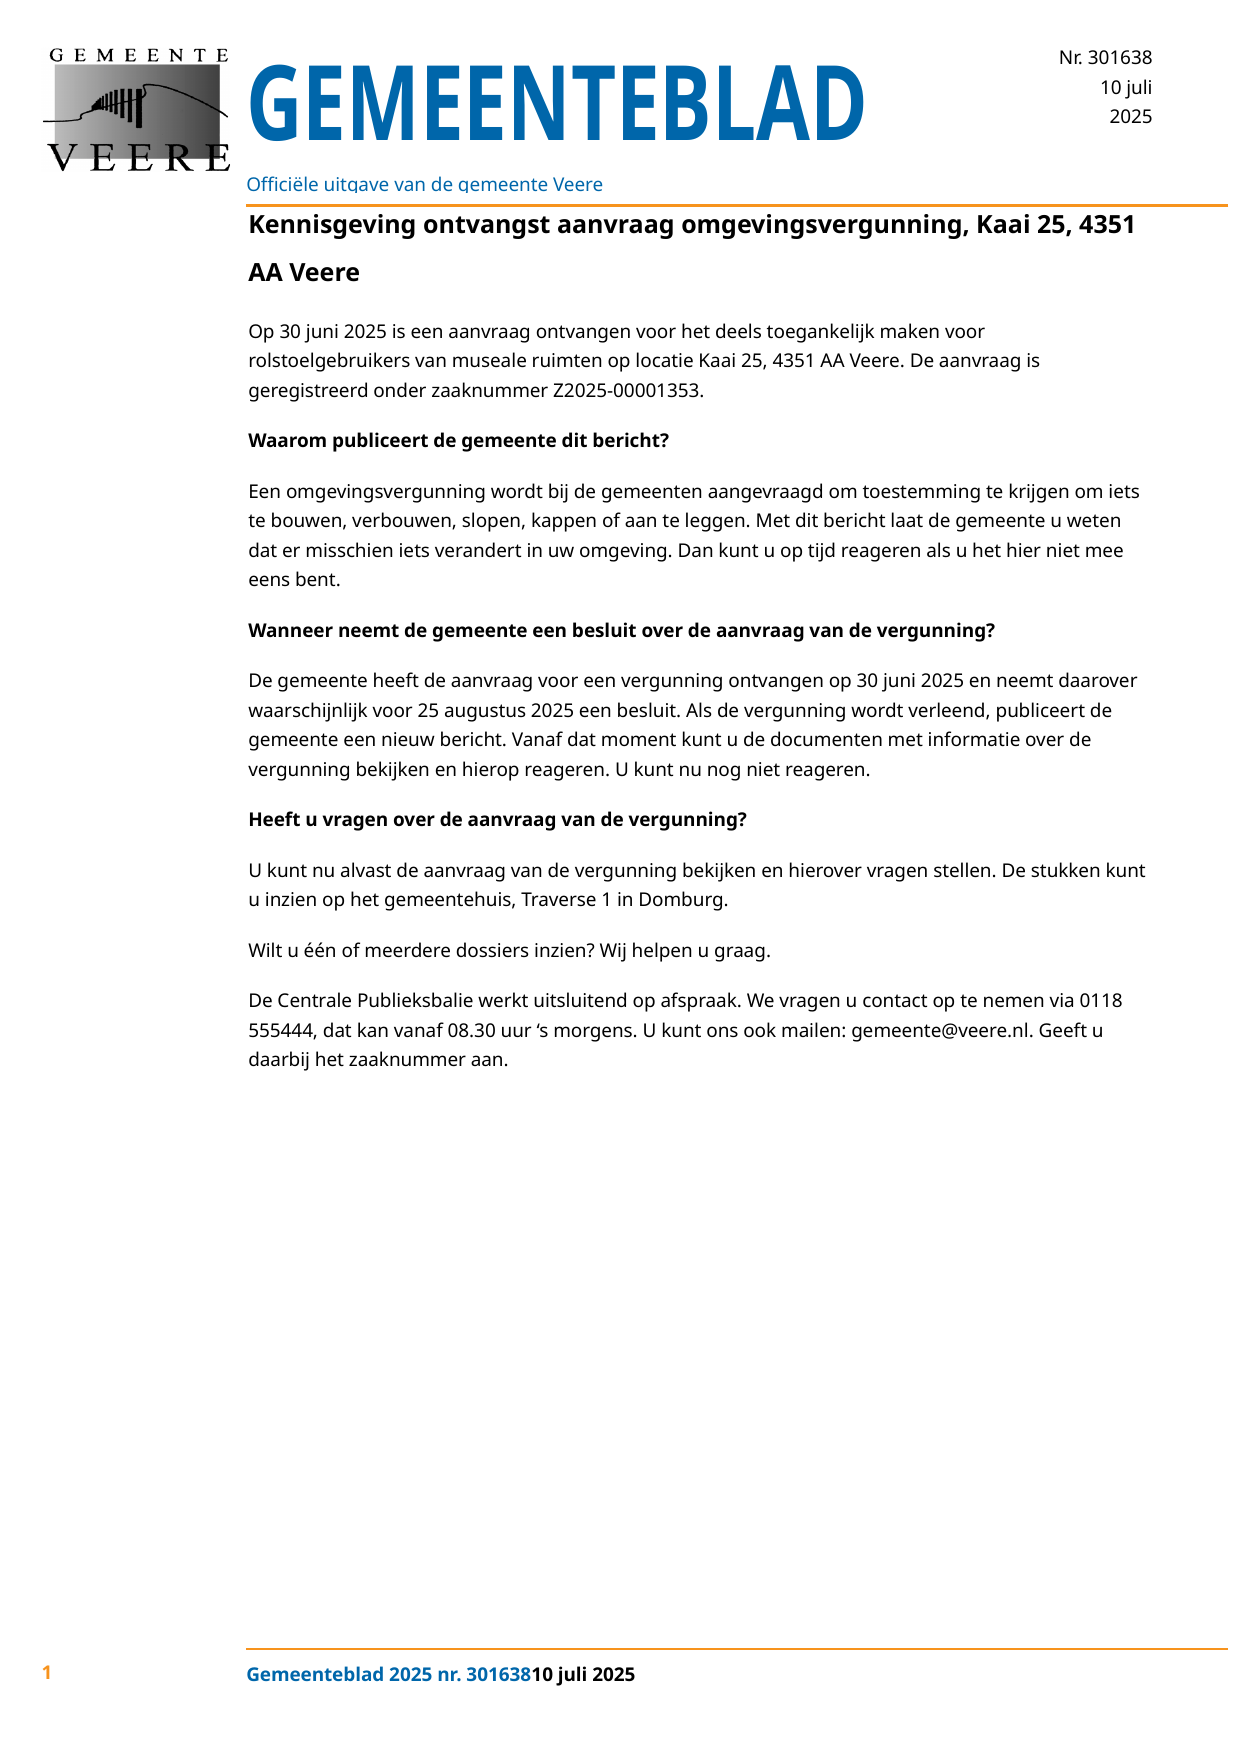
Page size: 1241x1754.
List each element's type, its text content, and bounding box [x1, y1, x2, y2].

picture [41, 47, 231, 172]
text De gemeente heeft de aanvraag voor een vergunning ontvangen op 30 juni 2025 en neemt daarover waarschijnlijk voor 25 augustus 2025 een besluit. Als de vergunning wordt verleend, publiceert de gemeente een nieuw bericht. Vanaf dat moment kunt u de documenten met informatie over de vergunning bekijken en hierop reageren. U kunt nu nog niet reageren. [248, 667, 1152, 782]
text Wanneer neemt de gemeente een besluit over de aanvraag van de vergunning? [248, 617, 1152, 643]
text Een omgevingsvergunning wordt bij de gemeenten aangevraagd om toestemming te krijgen om iets te bouwen, verbouwen, slopen, kappen of aan te leggen. Met dit bericht laat de gemeente u weten dat er misschien iets verandert in uw omgeving. Dan kunt u op tijd reageren als u het hier niet mee eens bent. [248, 478, 1152, 592]
text U kunt nu alvast de aanvraag van de vergunning bekijken en hierover vragen stellen. De stukken kunt u inzien op het gemeentehuis, Traverse 1 in Domburg. [248, 857, 1152, 912]
text De Centrale Publieksbalie werkt uitsluitend op afspraak. We vragen u contact op te nemen via 0118 555444, dat kan vanaf 08.30 uur ‘s morgens. U kunt ons ook mailen: gemeente@veere.nl. Geeft u daarbij het zaaknummer aan. [248, 987, 1152, 1072]
text Waarom publiceert de gemeente dit bericht? [248, 427, 1152, 453]
text Wilt u één of meerdere dossiers inzien? Wij helpen u graag. [248, 937, 1152, 963]
text Heeft u vragen over de aanvraag van de vergunning? [248, 807, 1152, 832]
text Kennisgeving ontvangst aanvraag omgevingsvergunning, Kaai 25, 4351 AA Veere [248, 207, 1152, 288]
text Op 30 juni 2025 is een aanvraag ontvangen voor het deels toegankelijk maken voor rolstoelgebruikers van museale ruimten op locatie Kaai 25, 4351 AA Veere. De aanvraag is geregistreerd onder zaaknummer Z2025-00001353. [248, 318, 1152, 403]
